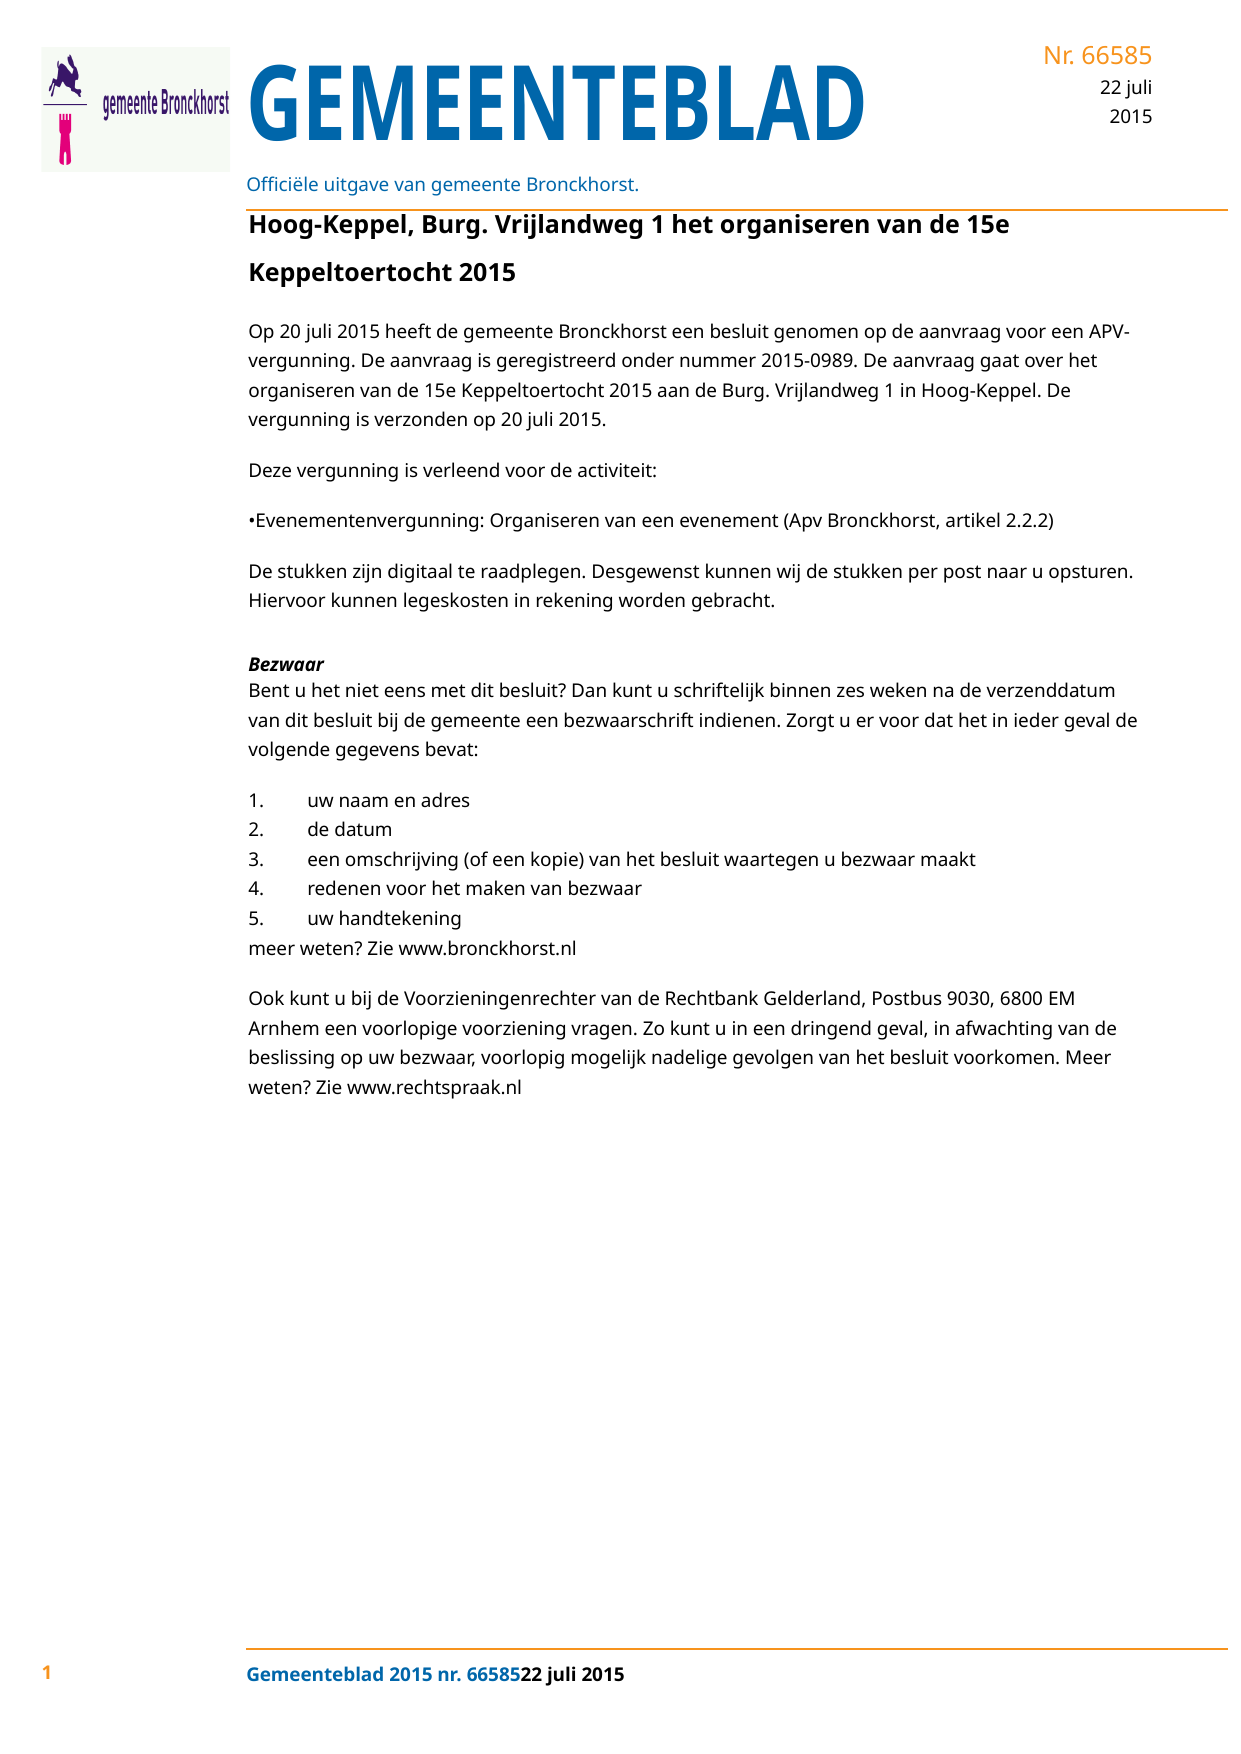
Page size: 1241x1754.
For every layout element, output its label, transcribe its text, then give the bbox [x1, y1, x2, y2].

text Bezwaar [248, 651, 1152, 677]
list een omschrijving (of een kopie) van het besluit waartegen u bezwaar maakt [248, 846, 1152, 872]
text Hoog-Keppel, Burg. Vrijlandweg 1 het organiseren van de 15e Keppeltoertocht 2015 [248, 211, 1152, 288]
text Bent u het niet eens met dit besluit? Dan kunt u schriftelijk binnen zes weken na de verzenddatum van dit besluit bij de gemeente een bezwaarschrift indienen. Zorgt u er voor dat het in ieder geval de volgende gegevens bevat: [248, 677, 1152, 762]
text Ook kunt u bij de Voorzieningenrechter van de Rechtbank Gelderland, Postbus 9030, 6800 EM Arnhem een voorlopige voorziening vragen. Zo kunt u in een dringend geval, in afwachting van de beslissing op uw bezwaar, voorlopig mogelijk nadelige gevolgen van het besluit voorkomen. Meer weten? Zie www.rechtspraak.nl [248, 985, 1152, 1099]
list uw naam en adres [248, 787, 1152, 812]
text Op 20 juli 2015 heeft de gemeente Bronckhorst een besluit genomen op de aanvraag voor een APV-vergunning. De aanvraag is geregistreerd onder nummer 2015-0989. De aanvraag gaat over het organiseren van de 15e Keppeltoertocht 2015 aan de Burg. Vrijlandweg 1 in Hoog-Keppel. De vergunning is verzonden op 20 juli 2015. [248, 318, 1152, 432]
list de datum [248, 816, 1152, 842]
list uw handtekening [248, 905, 1152, 931]
text meer weten? Zie www.bronckhorst.nl [248, 935, 1152, 960]
text Deze vergunning is verleend voor de activiteit: [248, 457, 1152, 483]
picture [41, 47, 231, 172]
list redenen voor het maken van bezwaar [248, 876, 1152, 901]
text De stukken zijn digitaal te raadplegen. Desgewenst kunnen wij de stukken per post naar u opsturen. Hiervoor kunnen legeskosten in rekening worden gebracht. [248, 558, 1152, 613]
text •Evenementenvergunning: Organiseren van een evenement (Apv Bronckhorst, artikel 2.2.2) [248, 507, 1152, 533]
